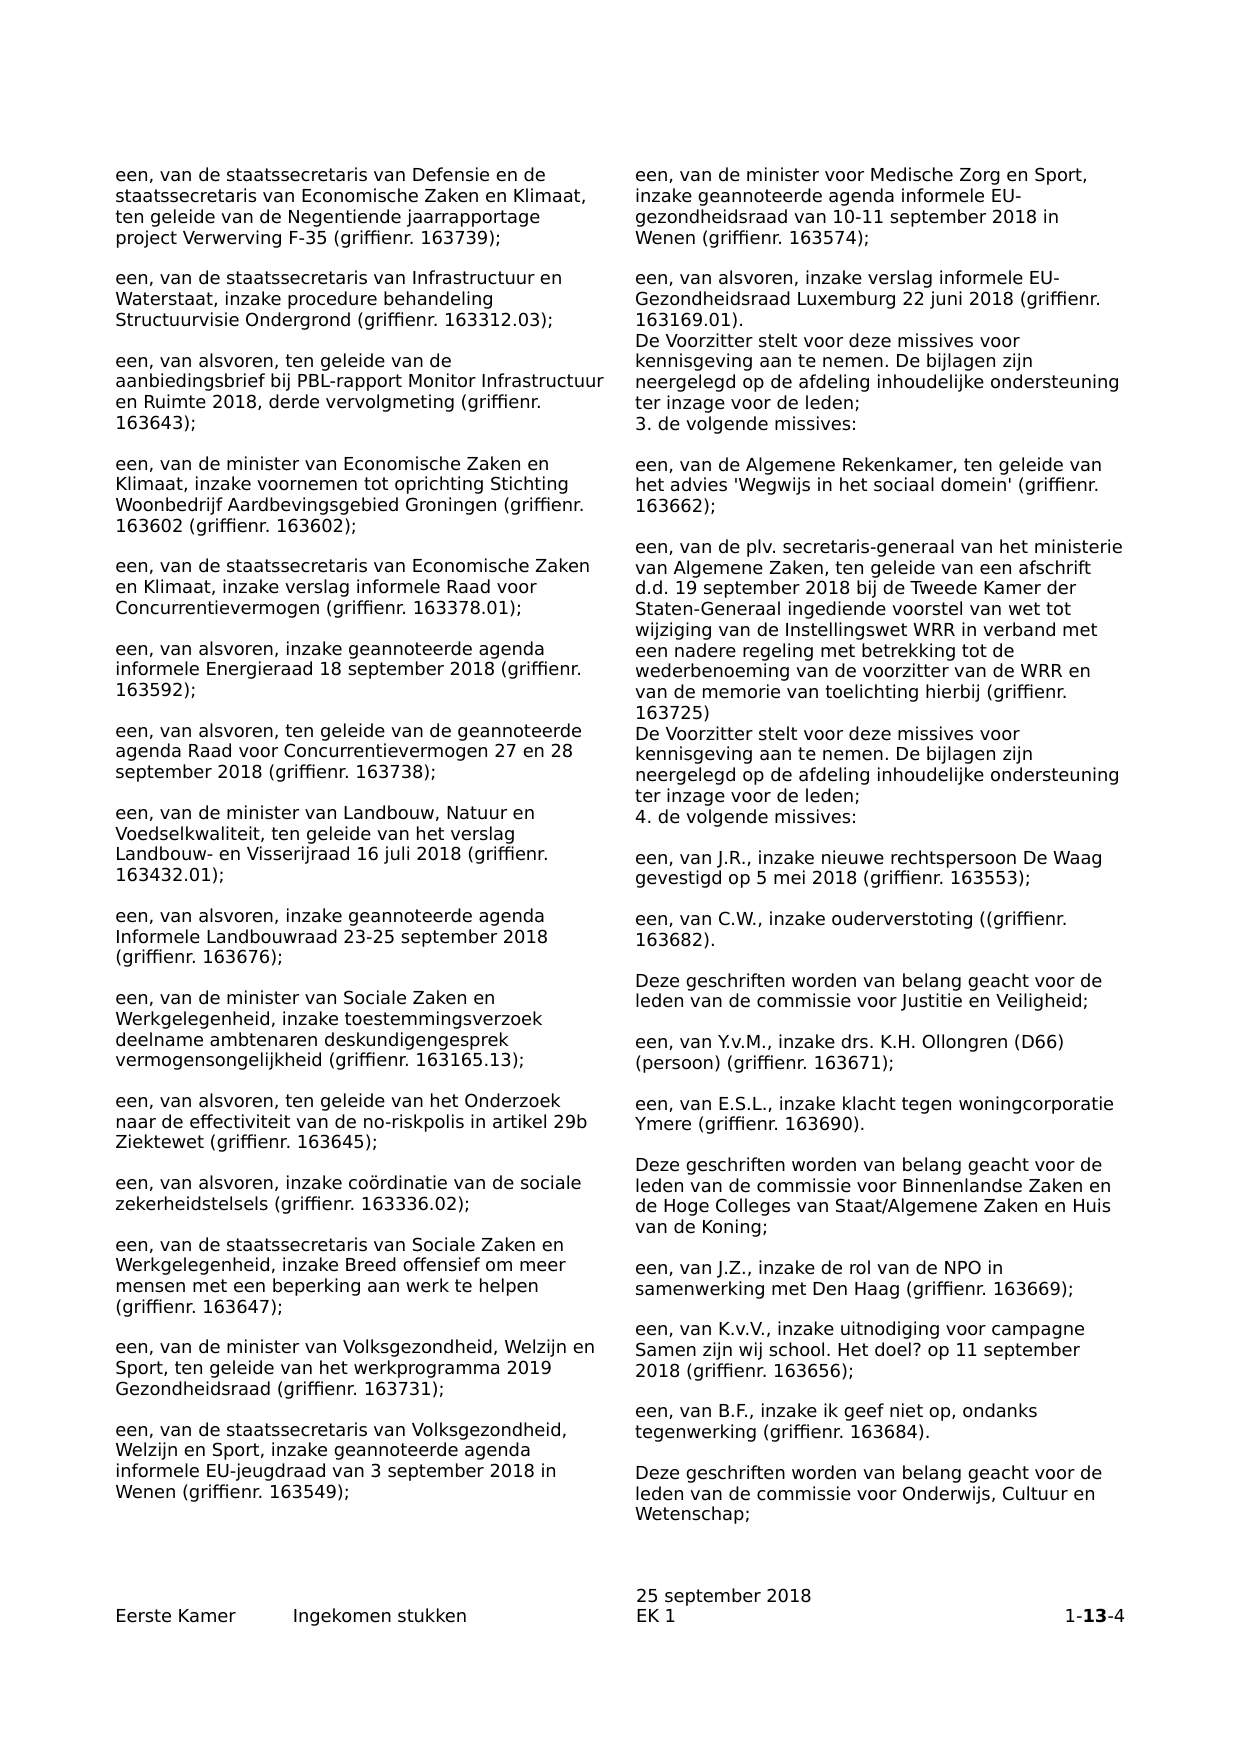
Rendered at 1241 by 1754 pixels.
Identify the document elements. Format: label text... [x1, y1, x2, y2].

text een, van alsvoren, inzake geannoteerde agenda Informele Landbouwraad 23-25 september 2018 (griffienr. 163676); [115, 906, 605, 968]
text Deze geschriften worden van belang geacht voor de leden van de commissie voor Onderwijs, Cultuur en Wetenschap; [635, 1463, 1125, 1525]
text een, van de staatssecretaris van Sociale Zaken en Werkgelegenheid, inzake Breed offensief om meer mensen met een beperking aan werk te helpen (griffienr. 163647); [115, 1234, 605, 1317]
text een, van de staatssecretaris van Economische Zaken en Klimaat, inzake verslag informele Raad voor Concurrentievermogen (griffienr. 163378.01); [115, 556, 605, 618]
text een, van alsvoren, inzake coördinatie van de sociale zekerheidstelsels (griffienr. 163336.02); [115, 1173, 605, 1214]
text een, van de staatssecretaris van Defensie en de staatssecretaris van Economische Zaken en Klimaat, ten geleide van de Negentiende jaarrapportage project Verwerving F-35 (griffienr. 163739); [115, 165, 605, 248]
text een, van alsvoren, inzake geannoteerde agenda informele Energieraad 18 september 2018 (griffienr. 163592); [115, 638, 605, 701]
text een, van de plv. secretaris-generaal van het ministerie van Algemene Zaken, ten geleide van een afschrift d.d. 19 september 2018 bij de Tweede Kamer der Staten-Generaal ingediende voorstel van wet tot wijziging van de Instellingswet WRR in verband met een nadere regeling met betrekking tot de wederbenoeming van de voorzitter van de WRR en van de memorie van toelichting hierbij (griffienr. 163725) [635, 537, 1125, 723]
text een, van E.S.L., inzake klacht tegen woningcorporatie Ymere (griffienr. 163690). [635, 1093, 1125, 1135]
text een, van de staatssecretaris van Infrastructuur en Waterstaat, inzake procedure behandeling Structuurvisie Ondergrond (griffienr. 163312.03); [115, 268, 605, 330]
text een, van J.R., inzake nieuwe rechtspersoon De Waag gevestigd op 5 mei 2018 (griffienr. 163553); [635, 847, 1125, 889]
text een, van alsvoren, ten geleide van de geannoteerde agenda Raad voor Concurrentievermogen 27 en 28 september 2018 (griffienr. 163738); [115, 721, 605, 783]
text een, van alsvoren, ten geleide van de aanbiedingsbrief bij PBL-rapport Monitor Infrastructuur en Ruimte 2018, derde vervolgmeting (griffienr. 163643); [115, 350, 605, 433]
text een, van de minister van Economische Zaken en Klimaat, inzake voornemen tot oprichting Stichting Woonbedrijf Aardbevingsgebied Groningen (griffienr. 163602 (griffienr. 163602); [115, 453, 605, 536]
text een, van K.v.V., inzake uitnodiging voor campagne Samen zijn wij school. Het doel? op 11 september 2018 (griffienr. 163656); [635, 1319, 1125, 1381]
text een, van de minister voor Medische Zorg en Sport, inzake geannoteerde agenda informele EU-gezondheidsraad van 10-11 september 2018 in Wenen (griffienr. 163574); [635, 165, 1125, 248]
text een, van C.W., inzake ouderverstoting ((griffienr. 163682). [635, 909, 1125, 950]
text een, van de Algemene Rekenkamer, ten geleide van het advies 'Wegwijs in het sociaal domein' (griffienr. 163662); [635, 454, 1125, 517]
text Deze geschriften worden van belang geacht voor de leden van de commissie voor Binnenlandse Zaken en de Hoge Colleges van Staat/Algemene Zaken en Huis van de Koning; [635, 1155, 1125, 1238]
text een, van de minister van Volksgezondheid, Welzijn en Sport, ten geleide van het werkprogramma 2019 Gezondheidsraad (griffienr. 163731); [115, 1337, 605, 1399]
text 3. de volgende missives: [635, 414, 1125, 434]
text een, van de minister van Landbouw, Natuur en Voedselkwaliteit, ten geleide van het verslag Landbouw- en Visserijraad 16 juli 2018 (griffienr. 163432.01); [115, 803, 605, 886]
text De Voorzitter stelt voor deze missives voor kennisgeving aan te nemen. De bijlagen zijn neergelegd op de afdeling inhoudelijke ondersteuning ter inzage voor de leden; [635, 330, 1125, 414]
text Deze geschriften worden van belang geacht voor de leden van de commissie voor Justitie en Veiligheid; [635, 970, 1125, 1012]
text een, van de staatssecretaris van Volksgezondheid, Welzijn en Sport, inzake geannoteerde agenda informele EU-jeugdraad van 3 september 2018 in Wenen (griffienr. 163549); [115, 1419, 605, 1502]
text een, van Y.v.M., inzake drs. K.H. Ollongren (D66) (persoon) (griffienr. 163671); [635, 1032, 1125, 1073]
text een, van de minister van Sociale Zaken en Werkgelegenheid, inzake toestemmingsverzoek deelname ambtenaren deskundigengesprek vermogensongelijkheid (griffienr. 163165.13); [115, 988, 605, 1071]
text een, van alsvoren, inzake verslag informele EU-Gezondheidsraad Luxemburg 22 juni 2018 (griffienr. 163169.01). [635, 268, 1125, 330]
text een, van alsvoren, ten geleide van het Onderzoek naar de effectiviteit van de no-riskpolis in artikel 29b Ziektewet (griffienr. 163645); [115, 1091, 605, 1153]
text een, van J.Z., inzake de rol van de NPO in samenwerking met Den Haag (griffienr. 163669); [635, 1258, 1125, 1299]
text De Voorzitter stelt voor deze missives voor kennisgeving aan te nemen. De bijlagen zijn neergelegd op de afdeling inhoudelijke ondersteuning ter inzage voor de leden; [635, 723, 1125, 807]
text 4. de volgende missives: [635, 807, 1125, 827]
text een, van B.F., inzake ik geef niet op, ondanks tegenwerking (griffienr. 163684). [635, 1401, 1125, 1443]
